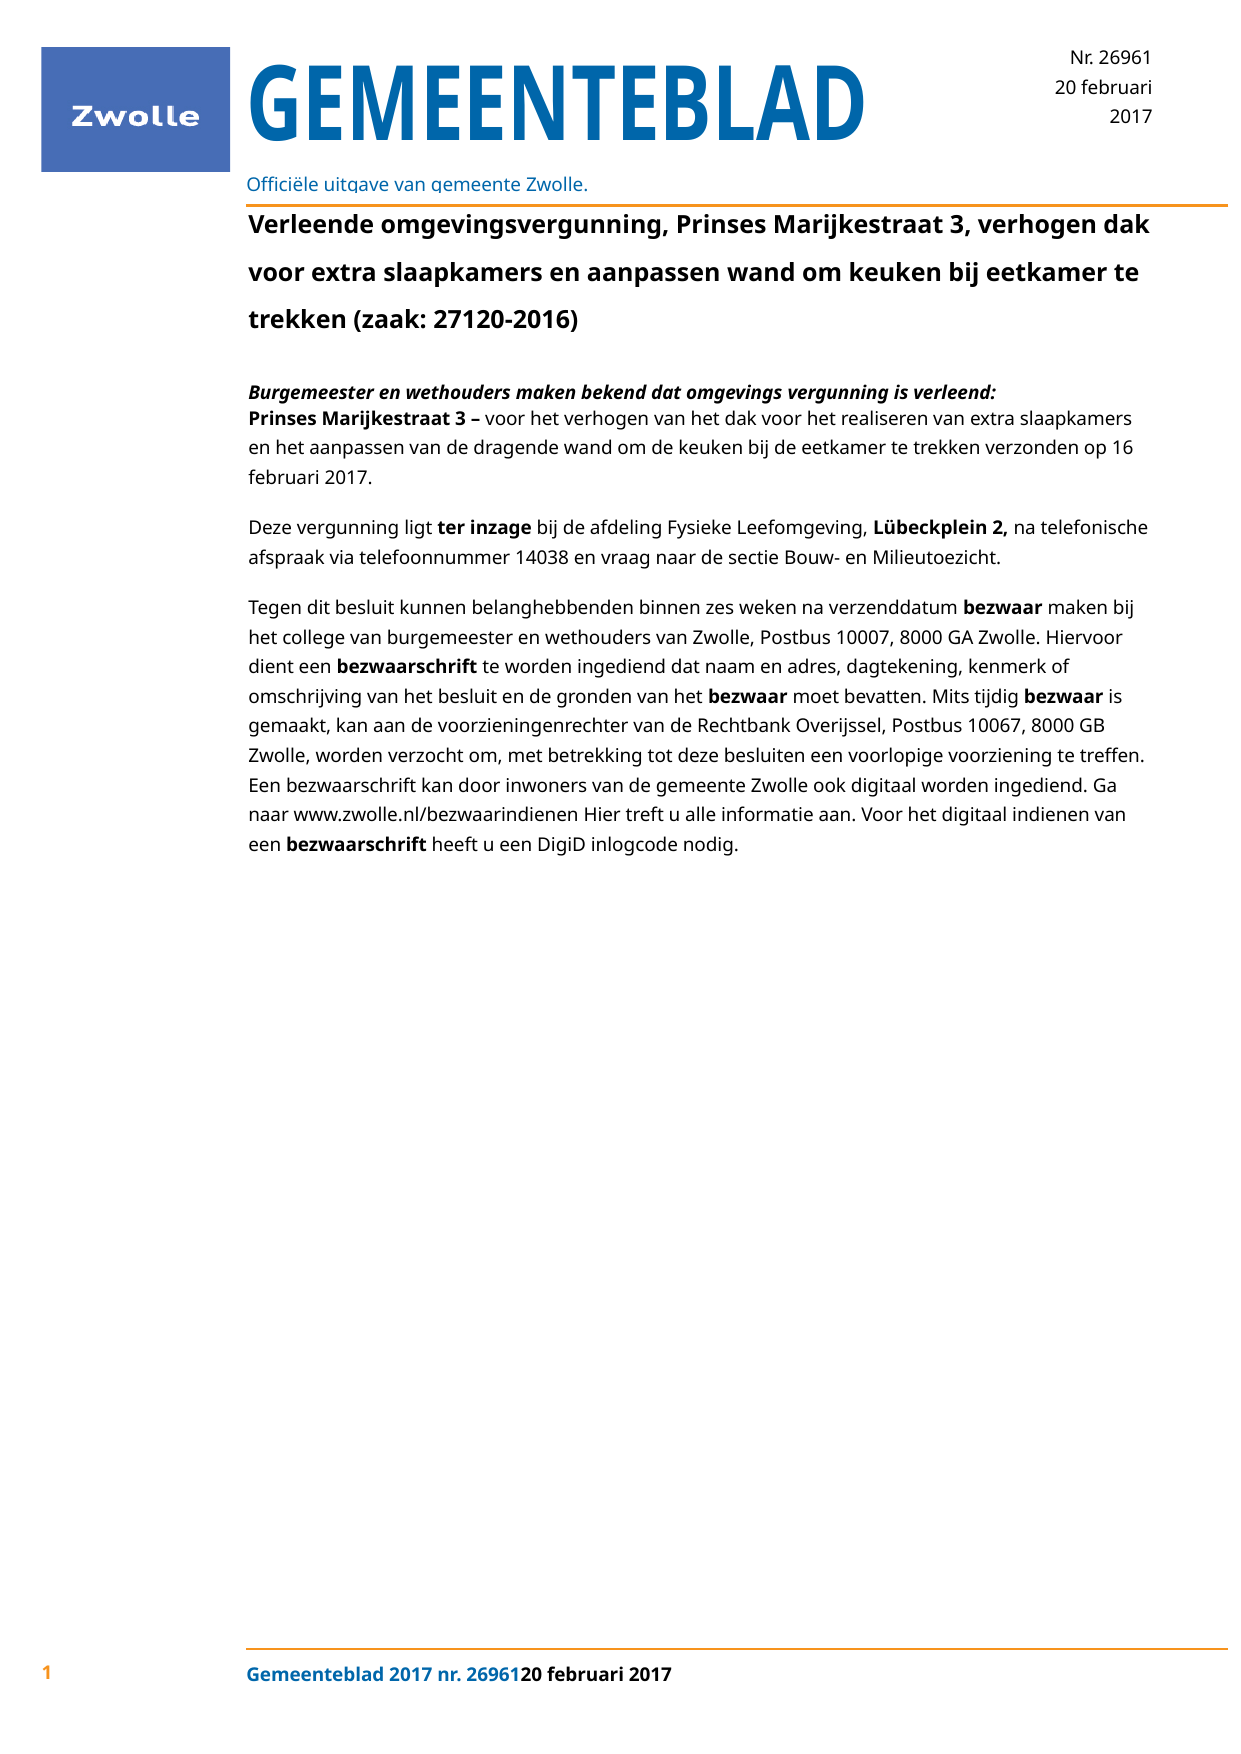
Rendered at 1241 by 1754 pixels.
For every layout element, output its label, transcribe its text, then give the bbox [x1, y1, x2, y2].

text Tegen dit besluit kunnen belanghebbenden binnen zes weken na verzenddatum bezwaar maken bij het college van burgemeester en wethouders van Zwolle, Postbus 10007, 8000 GA Zwolle. Hiervoor dient een bezwaarschrift te worden ingediend dat naam en adres, dagtekening, kenmerk of omschrijving van het besluit en de gronden van het bezwaar moet bevatten. Mits tijdig bezwaar is gemaakt, kan aan de voorzieningenrechter van de Rechtbank Overijssel, Postbus 10067, 8000 GB Zwolle, worden verzocht om, met betrekking tot deze besluiten een voorlopige voorziening te treffen. Een bezwaarschrift kan door inwoners van de gemeente Zwolle ook digitaal worden ingediend. Ga naar www.zwolle.nl/bezwaarindienen Hier treft u alle informatie aan. Voor het digitaal indienen van een bezwaarschrift heeft u een DigiD inlogcode nodig. [248, 594, 1152, 857]
text Burgemeester en wethouders maken bekend dat omgevings vergunning is verleend: [248, 379, 1152, 405]
text Verleende omgevingsvergunning, Prinses Marijkestraat 3, verhogen dak voor extra slaapkamers en aanpassen wand om keuken bij eetkamer te trekken (zaak: 27120-2016) [248, 207, 1152, 336]
text Prinses Marijkestraat 3 – voor het verhogen van het dak voor het realiseren van extra slaapkamers en het aanpassen van de dragende wand om de keuken bij de eetkamer te trekken verzonden op 16 februari 2017. [248, 405, 1152, 490]
picture [41, 47, 231, 172]
text Deze vergunning ligt ter inzage bij de afdeling Fysieke Leefomgeving, Lübeckplein 2, na telefonische afspraak via telefoonnummer 14038 en vraag naar de sectie Bouw- en Milieutoezicht. [248, 514, 1152, 570]
